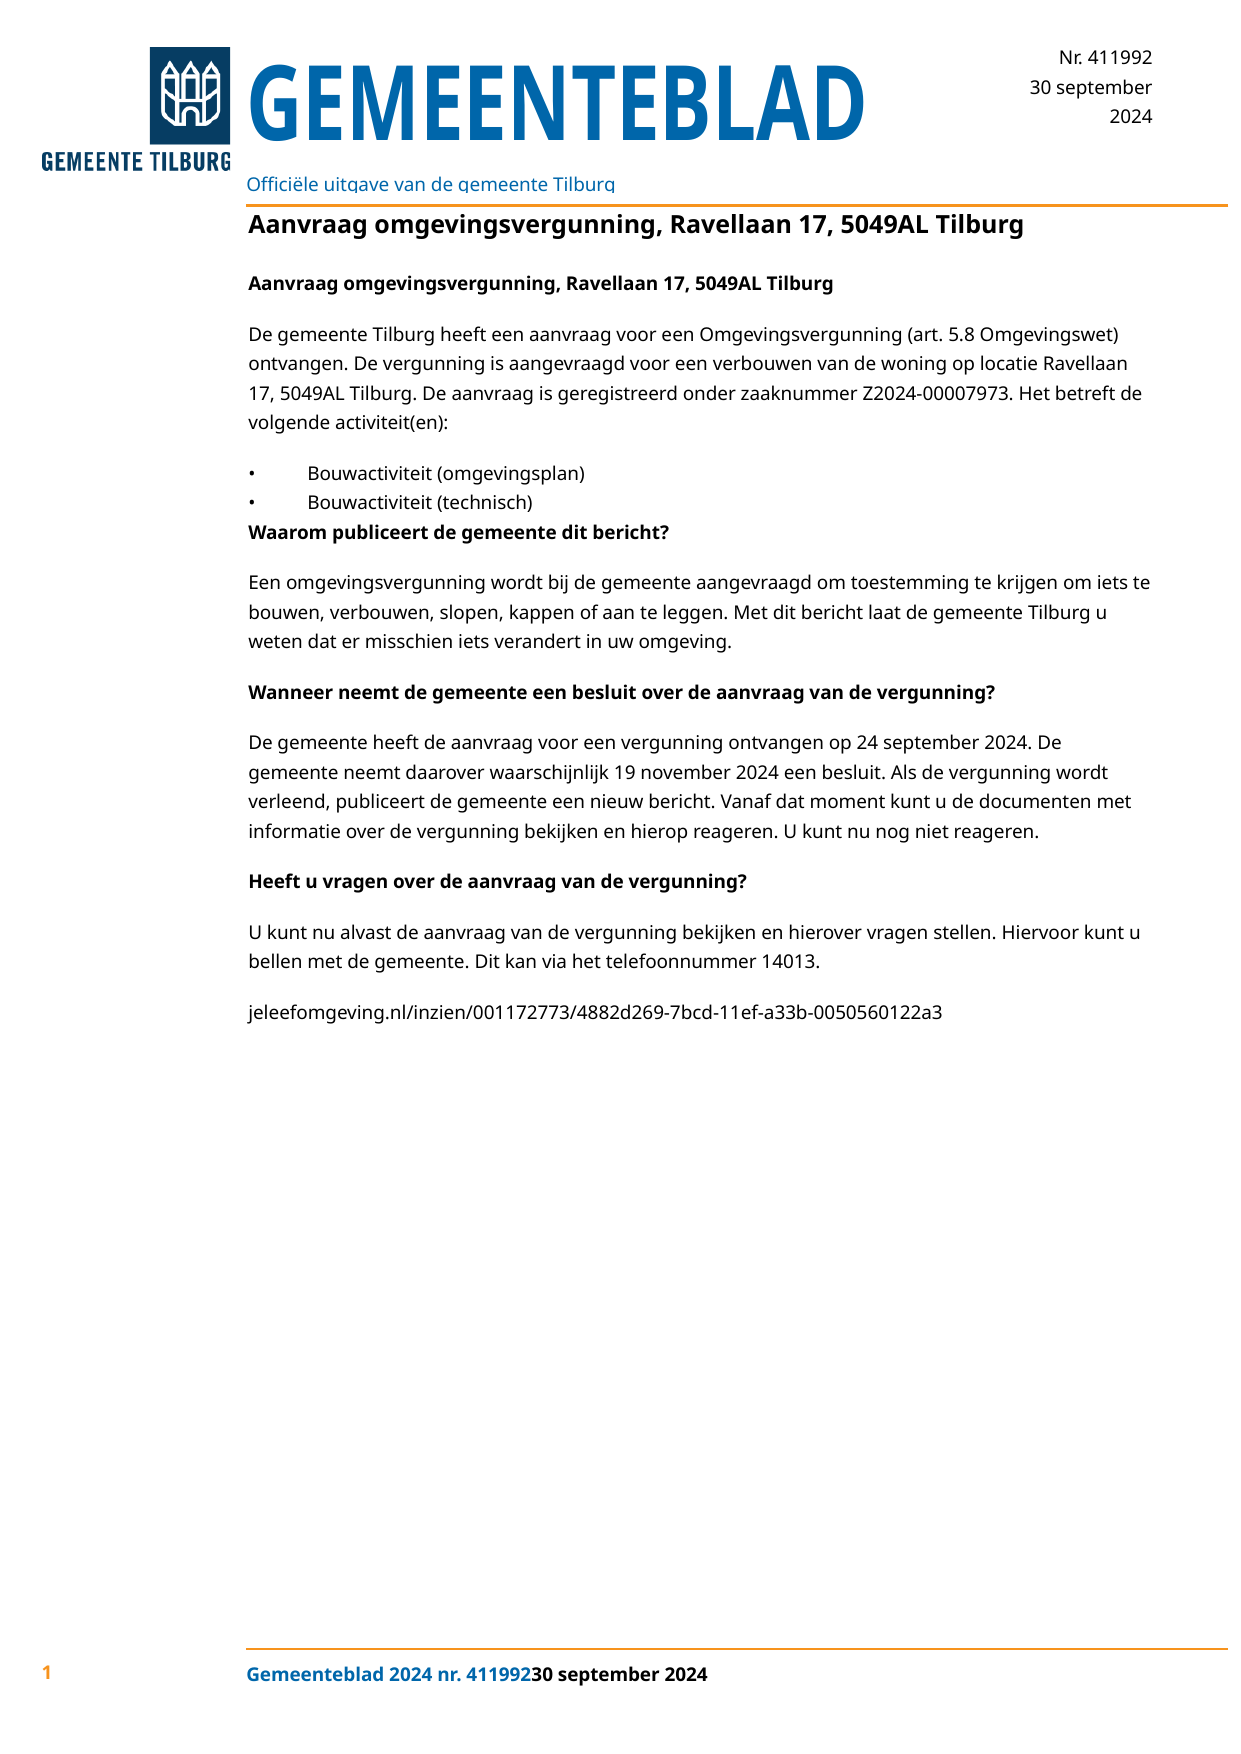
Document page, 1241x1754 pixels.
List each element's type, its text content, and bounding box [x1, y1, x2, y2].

list Bouwactiviteit (omgevingsplan) [248, 460, 1152, 486]
text U kunt nu alvast de aanvraag van de vergunning bekijken en hierover vragen stellen. Hiervoor kunt u bellen met de gemeente. Dit kan via het telefoonnummer 14013. [248, 919, 1152, 974]
text De gemeente heeft de aanvraag voor een vergunning ontvangen op 24 september 2024. De gemeente neemt daarover waarschijnlijk 19 november 2024 een besluit. Als de vergunning wordt verleend, publiceert de gemeente een nieuw bericht. Vanaf dat moment kunt u de documenten met informatie over de vergunning bekijken en hierop reageren. U kunt nu nog niet reageren. [248, 729, 1152, 844]
text Aanvraag omgevingsvergunning, Ravellaan 17, 5049AL Tilburg [248, 270, 1152, 296]
picture [41, 47, 231, 172]
text Wanneer neemt de gemeente een besluit over de aanvraag van de vergunning? [248, 679, 1152, 705]
text De gemeente Tilburg heeft een aanvraag voor een Omgevingsvergunning (art. 5.8 Omgevingswet) ontvangen. De vergunning is aangevraagd voor een verbouwen van de woning op locatie Ravellaan 17, 5049AL Tilburg. De aanvraag is geregistreerd onder zaaknummer Z2024-00007973. Het betreft de volgende activiteit(en): [248, 321, 1152, 435]
text jeleefomgeving.nl/inzien/001172773/4882d269-7bcd-11ef-a33b-0050560122a3 [248, 999, 1152, 1025]
text Aanvraag omgevingsvergunning, Ravellaan 17, 5049AL Tilburg [248, 207, 1152, 241]
list Bouwactiviteit (technisch) [248, 489, 1152, 515]
text Heeft u vragen over de aanvraag van de vergunning? [248, 869, 1152, 894]
text Waarom publiceert de gemeente dit bericht? [248, 519, 1152, 545]
text Een omgevingsvergunning wordt bij de gemeente aangevraagd om toestemming te krijgen om iets te bouwen, verbouwen, slopen, kappen of aan te leggen. Met dit bericht laat de gemeente Tilburg u weten dat er misschien iets verandert in uw omgeving. [248, 569, 1152, 654]
